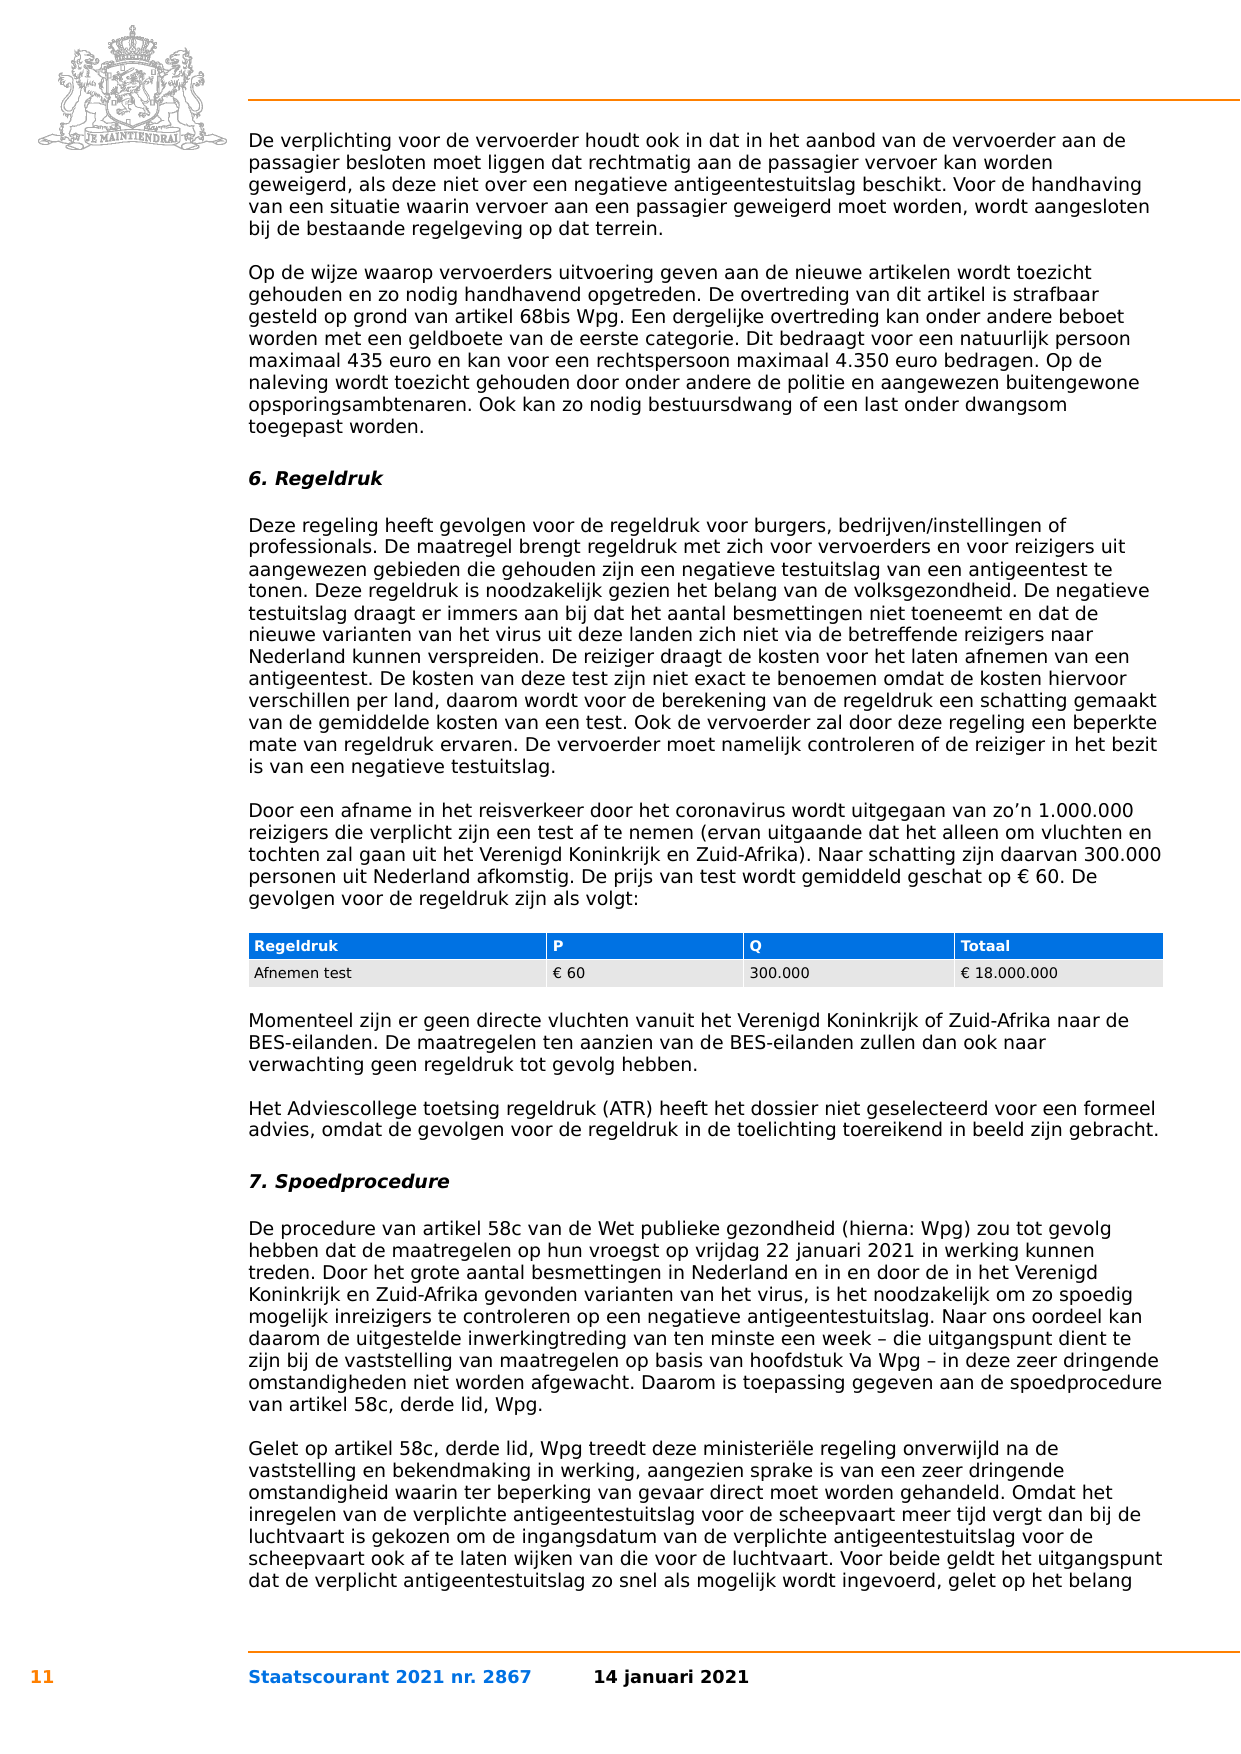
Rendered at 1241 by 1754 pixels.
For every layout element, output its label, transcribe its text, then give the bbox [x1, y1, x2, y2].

text De procedure van artikel 58c van de Wet publieke gezondheid (hierna: Wpg) zou tot gevolg hebben dat de maatregelen op hun vroegst op vrijdag 22 januari 2021 in werking kunnen treden. Door het grote aantal besmettingen in Nederland en in en door de in het Verenigd Koninkrijk en Zuid-Afrika gevonden varianten van het virus, is het noodzakelijk om zo spoedig mogelijk inreizigers te controleren op een negatieve antigeentestuitslag. Naar ons oordeel kan daarom de uitgestelde inwerkingtreding van ten minste een week – die uitgangspunt dient te zijn bij de vaststelling van maatregelen op basis van hoofdstuk Va Wpg – in deze zeer dringende omstandigheden niet worden afgewacht. Daarom is toepassing gegeven aan de spoedprocedure van artikel 58c, derde lid, Wpg. [248, 1218, 1163, 1416]
text Gelet op artikel 58c, derde lid, Wpg treedt deze ministeriële regeling onverwijld na de vaststelling en bekendmaking in werking, aangezien sprake is van een zeer dringende omstandigheid waarin ter beperking van gevaar direct moet worden gehandeld. Omdat het inregelen van de verplichte antigeentestuitslag voor de scheepvaart meer tijd vergt dan bij de luchtvaart is gekozen om de ingangsdatum van de verplichte antigeentestuitslag voor de scheepvaart ook af te laten wijken van die voor de luchtvaart. Voor beide geldt het uitgangspunt dat de verplicht antigeentestuitslag zo snel als mogelijk wordt ingevoerd, gelet op het belang [248, 1438, 1163, 1592]
table_cell € 18.000.000 [955, 960, 1163, 987]
picture [38, 25, 227, 150]
text Momenteel zijn er geen directe vluchten vanuit het Verenigd Koninkrijk of Zuid-Afrika naar de BES-eilanden. De maatregelen ten aanzien van de BES-eilanden zullen dan ook naar verwachting geen regeldruk tot gevolg hebben. [248, 1009, 1163, 1076]
table_header Q [744, 933, 954, 959]
table_header P [547, 933, 743, 959]
text Deze regeling heeft gevolgen voor de regeldruk voor burgers, bedrijven/instellingen of professionals. De maatregel brengt regeldruk met zich voor vervoerders en voor reizigers uit aangewezen gebieden die gehouden zijn een negatieve testuitslag van een antigeentest te tonen. Deze regeldruk is noodzakelijk gezien het belang van de volksgezondheid. De negatieve testuitslag draagt er immers aan bij dat het aantal besmettingen niet toeneemt en dat de nieuwe varianten van het virus uit deze landen zich niet via de betreffende reizigers naar Nederland kunnen verspreiden. De reiziger draagt de kosten voor het laten afnemen van een antigeentest. De kosten van deze test zijn niet exact te benoemen omdat de kosten hiervoor verschillen per land, daarom wordt voor de berekening van de regeldruk een schatting gemaakt van de gemiddelde kosten van een test. Ook de vervoerder zal door deze regeling een beperkte mate van regeldruk ervaren. De vervoerder moet namelijk controleren of de reiziger in het bezit is van een negatieve testuitslag. [248, 514, 1163, 778]
text Op de wijze waarop vervoerders uitvoering geven aan de nieuwe artikelen wordt toezicht gehouden en zo nodig handhavend opgetreden. De overtreding van dit artikel is strafbaar gesteld op grond van artikel 68bis Wpg. Een dergelijke overtreding kan onder andere beboet worden met een geldboete van de eerste categorie. Dit bedraagt voor een natuurlijk persoon maximaal 435 euro en kan voor een rechtspersoon maximaal 4.350 euro bedragen. Op de naleving wordt toezicht gehouden door onder andere de politie en aangewezen buitengewone opsporingsambtenaren. Ook kan zo nodig bestuursdwang of een last onder dwangsom toegepast worden. [248, 262, 1163, 437]
subtitle 7. Spoedprocedure [248, 1171, 1163, 1193]
table_cell € 60 [547, 960, 743, 987]
text Door een afname in het reisverkeer door het coronavirus wordt uitgegaan van zo’n 1.000.000 reizigers die verplicht zijn een test af te nemen (ervan uitgaande dat het alleen om vluchten en tochten zal gaan uit het Verenigd Koninkrijk en Zuid-Afrika). Naar schatting zijn daarvan 300.000 personen uit Nederland afkomstig. De prijs van test wordt gemiddeld geschat op € 60. De gevolgen voor de regeldruk zijn als volgt: [248, 800, 1163, 910]
subtitle 6. Regeldruk [248, 467, 1163, 489]
table_cell 300.000 [744, 960, 954, 987]
table_header Totaal [955, 933, 1163, 959]
text De verplichting voor de vervoerder houdt ook in dat in het aanbod van de vervoerder aan de passagier besloten moet liggen dat rechtmatig aan de passagier vervoer kan worden geweigerd, als deze niet over een negatieve antigeentestuitslag beschikt. Voor de handhaving van een situatie waarin vervoer aan een passagier geweigerd moet worden, wordt aangesloten bij de bestaande regelgeving op dat terrein. [248, 130, 1163, 240]
table_header Regeldruk [249, 933, 546, 959]
table_cell Afnemen test [249, 960, 546, 987]
text Het Adviescollege toetsing regeldruk (ATR) heeft het dossier niet geselecteerd voor een formeel advies, omdat de gevolgen voor de regeldruk in de toelichting toereikend in beeld zijn gebracht. [248, 1097, 1163, 1141]
